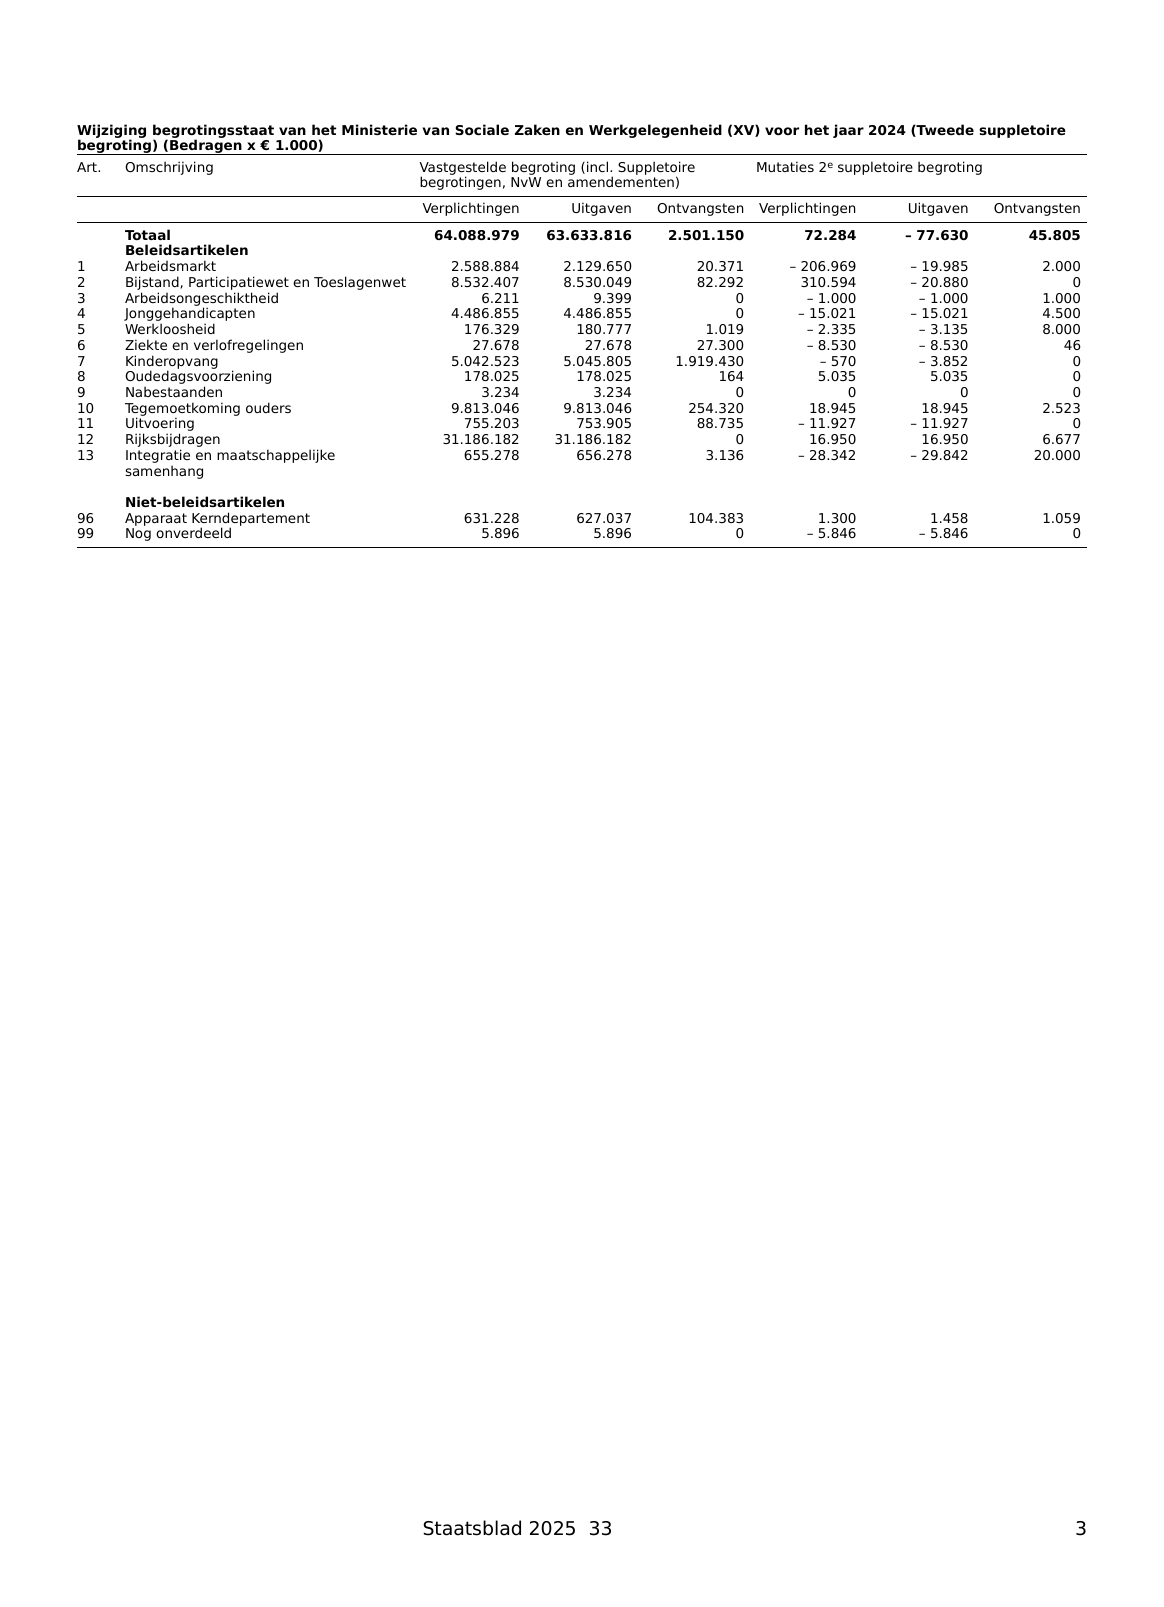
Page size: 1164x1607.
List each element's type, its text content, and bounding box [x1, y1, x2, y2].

table_cell [77, 479, 119, 495]
table_cell 4.486.855 [413, 306, 526, 322]
table_cell [862, 495, 974, 511]
table_cell 2.588.884 [413, 259, 526, 275]
table_cell 64.088.979 [413, 223, 526, 243]
table_cell – 1.000 [750, 290, 862, 306]
table_cell 96 [77, 511, 119, 526]
table_cell – 29.842 [862, 448, 974, 479]
table_cell 16.950 [862, 432, 974, 448]
table_cell 1 [77, 259, 119, 275]
table_cell 3.136 [638, 448, 750, 479]
table_cell 0 [974, 353, 1087, 369]
table_header Wijziging begrotingsstaat van het Ministerie van Sociale Zaken en Werkgelegenheid (XV) voor het jaar 2024 (Tweede suppletoire begroting) (Bedragen x € 1.000) [77, 122, 1087, 154]
table_cell 2 [77, 275, 119, 290]
table_cell 5.042.523 [413, 353, 526, 369]
table_cell [974, 243, 1087, 259]
table_cell 656.278 [526, 448, 638, 479]
table_cell [526, 479, 638, 495]
table_cell 5.896 [413, 526, 526, 547]
table_cell 9.813.046 [526, 401, 638, 416]
table_cell 0 [638, 526, 750, 547]
table_cell 82.292 [638, 275, 750, 290]
table_cell 753.905 [526, 416, 638, 432]
table_cell 180.777 [526, 322, 638, 338]
table_cell 631.228 [413, 511, 526, 526]
table_cell [638, 243, 750, 259]
table_cell 3.234 [413, 385, 526, 401]
table_cell Uitgaven [862, 197, 974, 222]
table_cell 27.678 [526, 338, 638, 353]
table_cell Nog onverdeeld [119, 526, 413, 547]
table_cell 3.234 [526, 385, 638, 401]
table_cell Verplichtingen [750, 197, 862, 222]
table_cell 27.300 [638, 338, 750, 353]
table_cell 2.501.150 [638, 223, 750, 243]
table_cell Tegemoetkoming ouders [119, 401, 413, 416]
table_cell 20.371 [638, 259, 750, 275]
table_cell 5.896 [526, 526, 638, 547]
table_cell 45.805 [974, 223, 1087, 243]
table_cell – 19.985 [862, 259, 974, 275]
table_cell 0 [974, 416, 1087, 432]
table_cell Werkloosheid [119, 322, 413, 338]
table_cell 2.129.650 [526, 259, 638, 275]
table_cell 178.025 [526, 369, 638, 385]
table_cell 1.000 [974, 290, 1087, 306]
table_cell [77, 197, 119, 222]
table_cell [862, 243, 974, 259]
table_cell Jonggehandicapten [119, 306, 413, 322]
table_cell Apparaat Kerndepartement [119, 511, 413, 526]
table_cell [638, 495, 750, 511]
table_cell [413, 479, 526, 495]
table_cell 9.399 [526, 290, 638, 306]
table_cell [750, 495, 862, 511]
table_cell 104.383 [638, 511, 750, 526]
table_cell 1.019 [638, 322, 750, 338]
table_cell 5.035 [862, 369, 974, 385]
table_cell Integratie en maatschappelijke samenhang [119, 448, 413, 479]
table_cell 5.045.805 [526, 353, 638, 369]
table_cell 0 [638, 385, 750, 401]
table_cell [526, 243, 638, 259]
table_cell 18.945 [750, 401, 862, 416]
table_cell 27.678 [413, 338, 526, 353]
table_cell 20.000 [974, 448, 1087, 479]
table_cell 0 [974, 385, 1087, 401]
table_cell 2.523 [974, 401, 1087, 416]
table_cell 0 [974, 526, 1087, 547]
table_cell – 5.846 [750, 526, 862, 547]
table_cell 31.186.182 [413, 432, 526, 448]
table_cell – 3.852 [862, 353, 974, 369]
table_cell Ziekte en verlofregelingen [119, 338, 413, 353]
table_cell – 3.135 [862, 322, 974, 338]
table_cell Omschrijving [119, 155, 413, 196]
table_cell Verplichtingen [413, 197, 526, 222]
table_cell [413, 495, 526, 511]
table_cell 0 [862, 385, 974, 401]
table_cell 176.329 [413, 322, 526, 338]
table_cell 0 [974, 275, 1087, 290]
table_cell 755.203 [413, 416, 526, 432]
table_cell 12 [77, 432, 119, 448]
table_cell 5.035 [750, 369, 862, 385]
table_cell Bijstand, Participatiewet en Toeslagenwet [119, 275, 413, 290]
table_cell 1.458 [862, 511, 974, 526]
table_cell Oudedagsvoorziening [119, 369, 413, 385]
table_cell 1.300 [750, 511, 862, 526]
table_cell Kinderopvang [119, 353, 413, 369]
table_cell Uitgaven [526, 197, 638, 222]
table_cell [119, 479, 413, 495]
table_cell Vastgestelde begroting (incl. Suppletoire begrotingen, NvW en amendementen) [413, 155, 750, 196]
table_cell 4 [77, 306, 119, 322]
table_cell 99 [77, 526, 119, 547]
table_cell – 8.530 [862, 338, 974, 353]
table_cell Nabestaanden [119, 385, 413, 401]
table_cell Arbeidsmarkt [119, 259, 413, 275]
table_cell 7 [77, 353, 119, 369]
table_cell [638, 479, 750, 495]
table_cell 627.037 [526, 511, 638, 526]
table_cell 8.532.407 [413, 275, 526, 290]
table_cell – 8.530 [750, 338, 862, 353]
table_cell [413, 243, 526, 259]
table_cell 4.486.855 [526, 306, 638, 322]
table_cell 13 [77, 448, 119, 479]
table_cell 88.735 [638, 416, 750, 432]
table_cell 0 [638, 306, 750, 322]
table_cell 655.278 [413, 448, 526, 479]
table_cell 10 [77, 401, 119, 416]
table_cell [526, 495, 638, 511]
table_cell 63.633.816 [526, 223, 638, 243]
table_cell – 28.342 [750, 448, 862, 479]
table_cell 11 [77, 416, 119, 432]
table_cell 6 [77, 338, 119, 353]
table_cell 0 [638, 432, 750, 448]
table_cell Niet-beleidsartikelen [119, 495, 413, 511]
table_cell 8.530.049 [526, 275, 638, 290]
table_cell [974, 479, 1087, 495]
table_cell 1.059 [974, 511, 1087, 526]
table_cell 9 [77, 385, 119, 401]
table_cell Ontvangsten [974, 197, 1087, 222]
table_cell 16.950 [750, 432, 862, 448]
table_cell Totaal [119, 223, 413, 243]
table_cell 3 [77, 290, 119, 306]
table_cell – 11.927 [862, 416, 974, 432]
table_cell 0 [750, 385, 862, 401]
table_cell 0 [638, 290, 750, 306]
table_cell 310.594 [750, 275, 862, 290]
table_cell – 15.021 [750, 306, 862, 322]
table_cell – 2.335 [750, 322, 862, 338]
table_cell 8.000 [974, 322, 1087, 338]
table_cell 8 [77, 369, 119, 385]
table_cell 18.945 [862, 401, 974, 416]
table_cell 5 [77, 322, 119, 338]
table_cell [77, 495, 119, 511]
table_cell 0 [974, 369, 1087, 385]
table_cell Arbeidsongeschiktheid [119, 290, 413, 306]
table_cell Rijksbijdragen [119, 432, 413, 448]
table_cell [77, 243, 119, 259]
table_cell – 15.021 [862, 306, 974, 322]
table_cell 178.025 [413, 369, 526, 385]
table_cell [750, 243, 862, 259]
table_cell [862, 479, 974, 495]
table_cell 6.677 [974, 432, 1087, 448]
table_cell – 1.000 [862, 290, 974, 306]
table_cell Mutaties 2e suppletoire begroting [750, 155, 1087, 196]
table_cell – 20.880 [862, 275, 974, 290]
table_cell – 77.630 [862, 223, 974, 243]
table_cell 2.000 [974, 259, 1087, 275]
table_cell 6.211 [413, 290, 526, 306]
table_cell 9.813.046 [413, 401, 526, 416]
table_cell [750, 479, 862, 495]
table_cell – 5.846 [862, 526, 974, 547]
table_cell [119, 197, 413, 222]
table_cell Art. [77, 155, 119, 196]
table_cell 72.284 [750, 223, 862, 243]
table_cell 164 [638, 369, 750, 385]
table_cell [77, 223, 119, 243]
table_cell 46 [974, 338, 1087, 353]
table_cell – 206.969 [750, 259, 862, 275]
table_cell – 11.927 [750, 416, 862, 432]
table_cell 4.500 [974, 306, 1087, 322]
table_cell 254.320 [638, 401, 750, 416]
table_cell 31.186.182 [526, 432, 638, 448]
table_cell 1.919.430 [638, 353, 750, 369]
table_cell Beleidsartikelen [119, 243, 413, 259]
table_cell Uitvoering [119, 416, 413, 432]
table_cell Ontvangsten [638, 197, 750, 222]
table_cell – 570 [750, 353, 862, 369]
table_cell [974, 495, 1087, 511]
